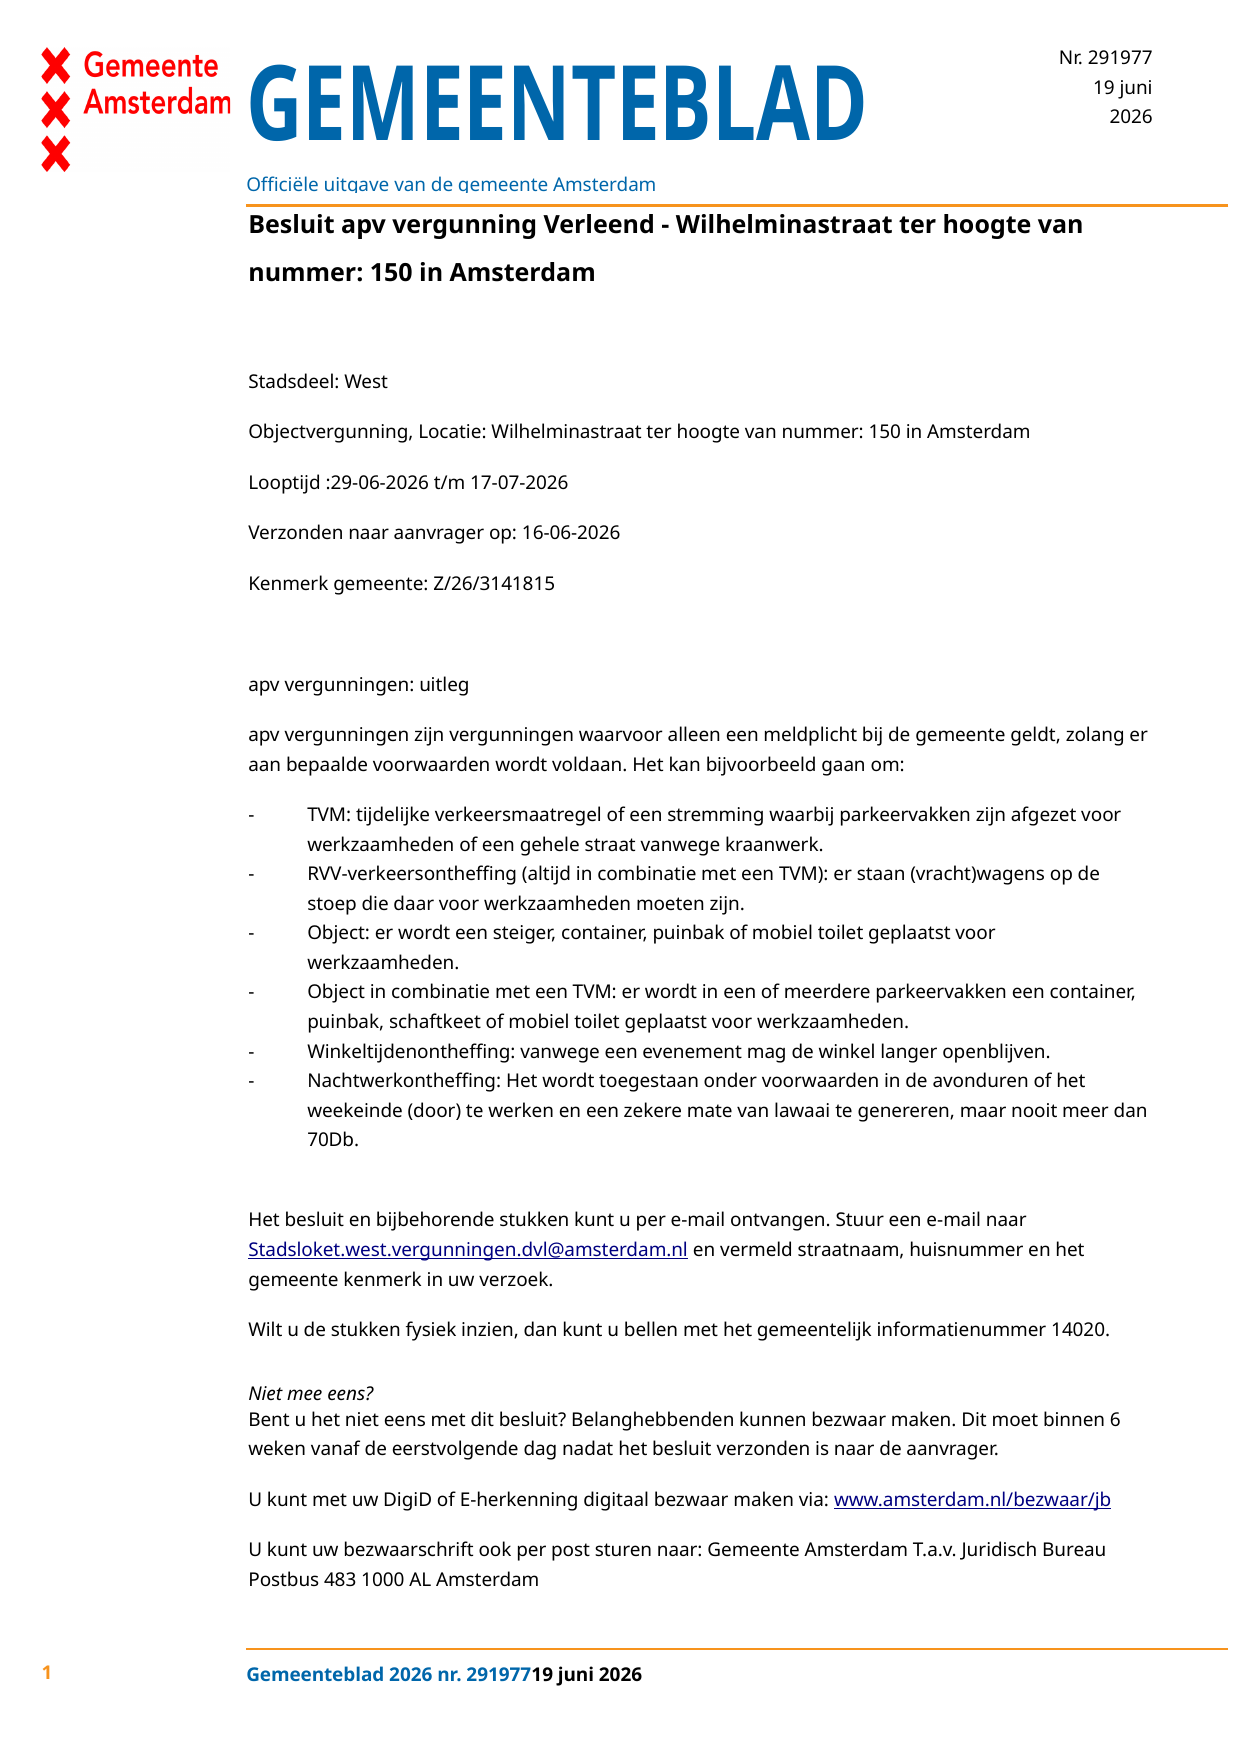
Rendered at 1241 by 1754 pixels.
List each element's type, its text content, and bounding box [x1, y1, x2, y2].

text Niet mee eens? [248, 1380, 1152, 1406]
text U kunt met uw DigiD of E-herkenning digitaal bezwaar maken via: www.amsterdam.nl/bezwaar/jb [248, 1486, 1152, 1512]
text Bent u het niet eens met dit besluit? Belanghebbenden kunnen bezwaar maken. Dit moet binnen 6 weken vanaf de eerstvolgende dag nadat het besluit verzonden is naar de aanvrager. [248, 1406, 1152, 1461]
text Verzonden naar aanvrager op: 16-06-2026 [248, 519, 1152, 545]
text apv vergunningen: uitleg [248, 671, 1152, 697]
text Besluit apv vergunning Verleend - Wilhelminastraat ter hoogte van nummer: 150 in Amsterdam [248, 207, 1152, 288]
text Wilt u de stukken fysiek inzien, dan kunt u bellen met het gemeentelijk informatienummer 14020. [248, 1316, 1152, 1342]
text Objectvergunning, Locatie: Wilhelminastraat ter hoogte van nummer: 150 in Amsterdam [248, 419, 1152, 444]
list RVV-verkeersontheffing (altijd in combinatie met een TVM): er staan (vracht)wagens op de stoep die daar voor werkzaamheden moeten zijn. [248, 860, 1152, 916]
text apv vergunningen zijn vergunningen waarvoor alleen een meldplicht bij de gemeente geldt, zolang er aan bepaalde voorwaarden wordt voldaan. Het kan bijvoorbeeld gaan om: [248, 721, 1152, 777]
text Looptijd :29-06-2026 t/m 17-07-2026 [248, 469, 1152, 495]
list Nachtwerkontheffing: Het wordt toegestaan onder voorwaarden in de avonduren of het weekeinde (door) te werken en een zekere mate van lawaai te genereren, maar nooit meer dan 70Db. [248, 1067, 1152, 1152]
list TVM: tijdelijke verkeersmaatregel of een stremming waarbij parkeervakken zijn afgezet voor werkzaamheden of een gehele straat vanwege kraanwerk. [248, 801, 1152, 857]
text Het besluit en bijbehorende stukken kunt u per e-mail ontvangen. Stuur een e-mail naar Stadsloket.west.vergunningen.dvl@amsterdam.nl en vermeld straatnaam, huisnummer en het gemeente kenmerk in uw verzoek. [248, 1207, 1152, 1292]
list Object: er wordt een steiger, container, puinbak of mobiel toilet geplaatst voor werkzaamheden. [248, 919, 1152, 975]
list Object in combinatie met een TVM: er wordt in een of meerdere parkeervakken een container, puinbak, schaftkeet of mobiel toilet geplaatst voor werkzaamheden. [248, 979, 1152, 1034]
text Kenmerk gemeente: Z/26/3141815 [248, 570, 1152, 596]
picture [41, 47, 231, 172]
list Winkeltijdenontheffing: vanwege een evenement mag de winkel langer openblijven. [248, 1038, 1152, 1064]
text Stadsdeel: West [248, 368, 1152, 394]
text U kunt uw bezwaarschrift ook per post sturen naar: Gemeente Amsterdam T.a.v. Juridisch Bureau Postbus 483 1000 AL Amsterdam [248, 1536, 1152, 1592]
